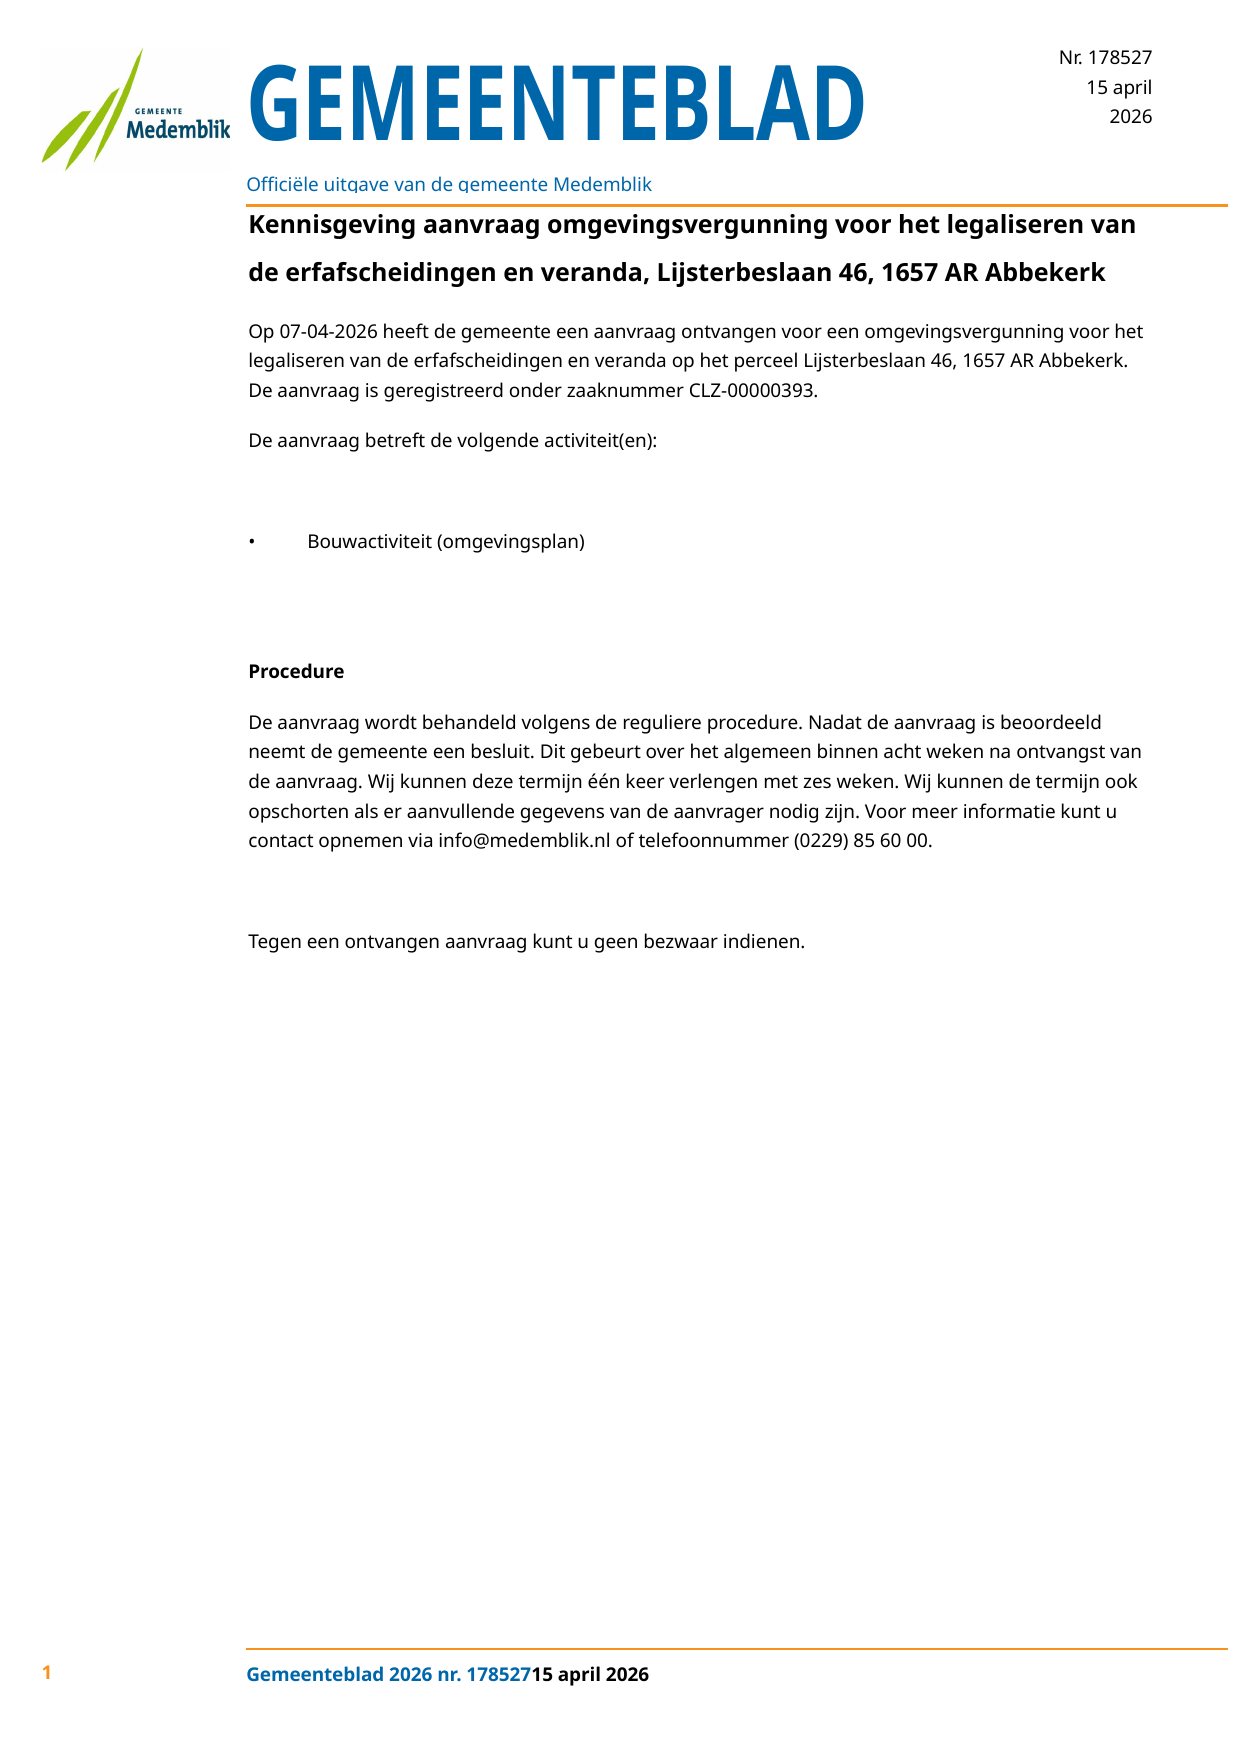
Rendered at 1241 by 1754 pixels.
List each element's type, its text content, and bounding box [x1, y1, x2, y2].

list Bouwactiviteit (omgevingsplan) [248, 528, 1152, 554]
text Procedure [248, 659, 1152, 684]
picture [41, 47, 231, 172]
text Kennisgeving aanvraag omgevingsvergunning voor het legaliseren van de erfafscheidingen en veranda, Lijsterbeslaan 46, 1657 AR Abbekerk [248, 207, 1152, 288]
text Tegen een ontvangen aanvraag kunt u geen bezwaar indienen. [248, 928, 1152, 954]
text De aanvraag wordt behandeld volgens de reguliere procedure. Nadat de aanvraag is beoordeeld neemt de gemeente een besluit. Dit gebeurt over het algemeen binnen acht weken na ontvangst van de aanvraag. Wij kunnen deze termijn één keer verlengen met zes weken. Wij kunnen de termijn ook opschorten als er aanvullende gegevens van de aanvrager nodig zijn. Voor meer informatie kunt u contact opnemen via info@medemblik.nl of telefoonnummer (0229) 85 60 00. [248, 709, 1152, 853]
text De aanvraag betreft de volgende activiteit(en): [248, 427, 1152, 453]
text Op 07-04-2026 heeft de gemeente een aanvraag ontvangen voor een omgevingsvergunning voor het legaliseren van de erfafscheidingen en veranda op het perceel Lijsterbeslaan 46, 1657 AR Abbekerk. De aanvraag is geregistreerd onder zaaknummer CLZ-00000393. [248, 318, 1152, 403]
